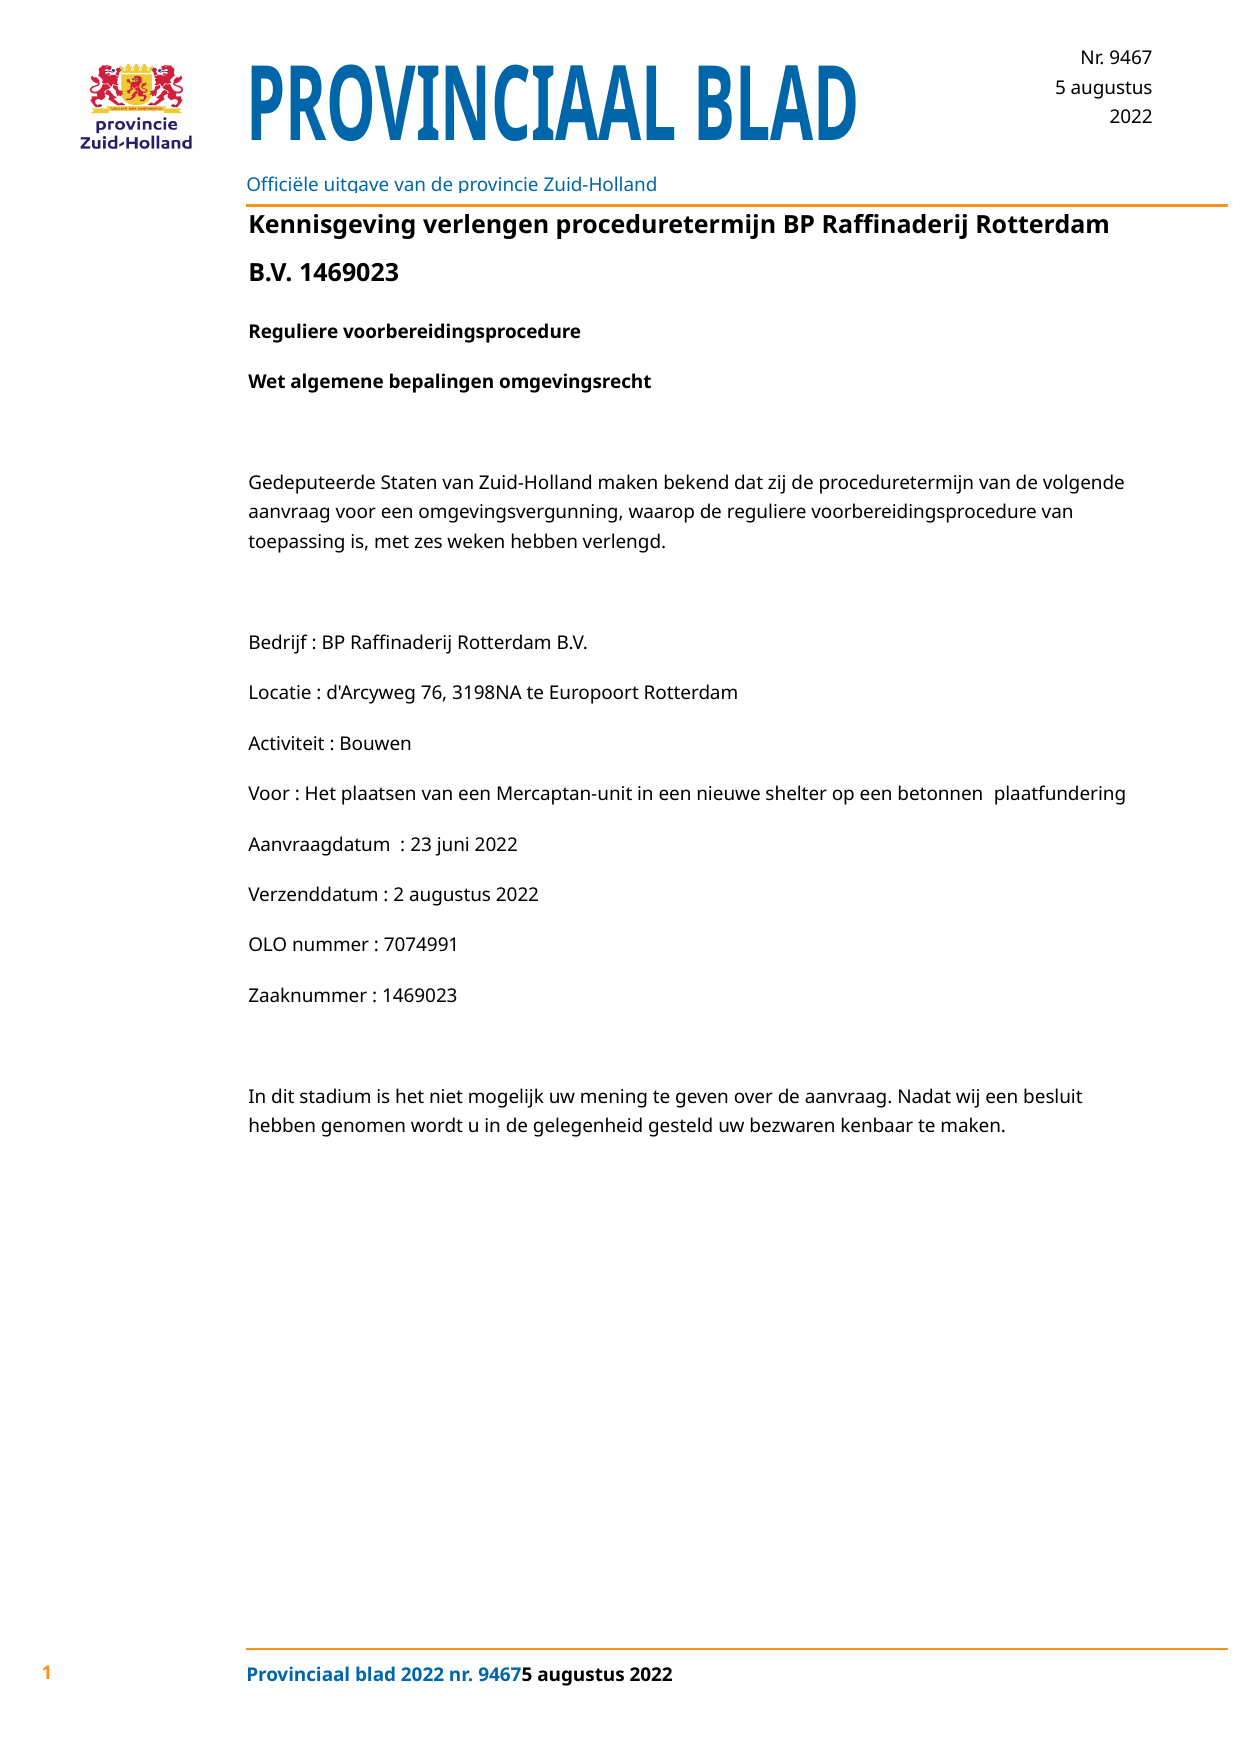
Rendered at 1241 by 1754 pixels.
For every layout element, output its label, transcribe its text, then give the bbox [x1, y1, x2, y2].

text Verzenddatum : 2 augustus 2022 [248, 881, 1152, 907]
text Voor : Het plaatsen van een Mercaptan-unit in een nieuwe shelter op een betonnen plaatfundering [248, 780, 1152, 806]
text Zaaknummer : 1469023 [248, 982, 1152, 1008]
text Gedeputeerde Staten van Zuid-Holland maken bekend dat zij de proceduretermijn van de volgende aanvraag voor een omgevingsvergunning, waarop de reguliere voorbereidingsprocedure van toepassing is, met zes weken hebben verlengd. [248, 469, 1152, 554]
text Wet algemene bepalingen omgevingsrecht [248, 368, 1152, 394]
text Aanvraagdatum : 23 juni 2022 [248, 831, 1152, 857]
text Activiteit : Bouwen [248, 730, 1152, 756]
text In dit stadium is het niet mogelijk uw mening te geven over de aanvraag. Nadat wij een besluit hebben genomen wordt u in de gelegenheid gesteld uw bezwaren kenbaar te maken. [248, 1083, 1152, 1138]
text Kennisgeving verlengen proceduretermijn BP Raffinaderij Rotterdam B.V. 1469023 [248, 207, 1152, 288]
text Bedrijf : BP Raffinaderij Rotterdam B.V. [248, 629, 1152, 655]
text Reguliere voorbereidingsprocedure [248, 318, 1152, 344]
text OLO nummer : 7074991 [248, 932, 1152, 957]
picture [41, 47, 231, 172]
text Locatie : d'Arcyweg 76, 3198NA te Europoort Rotterdam [248, 679, 1152, 705]
